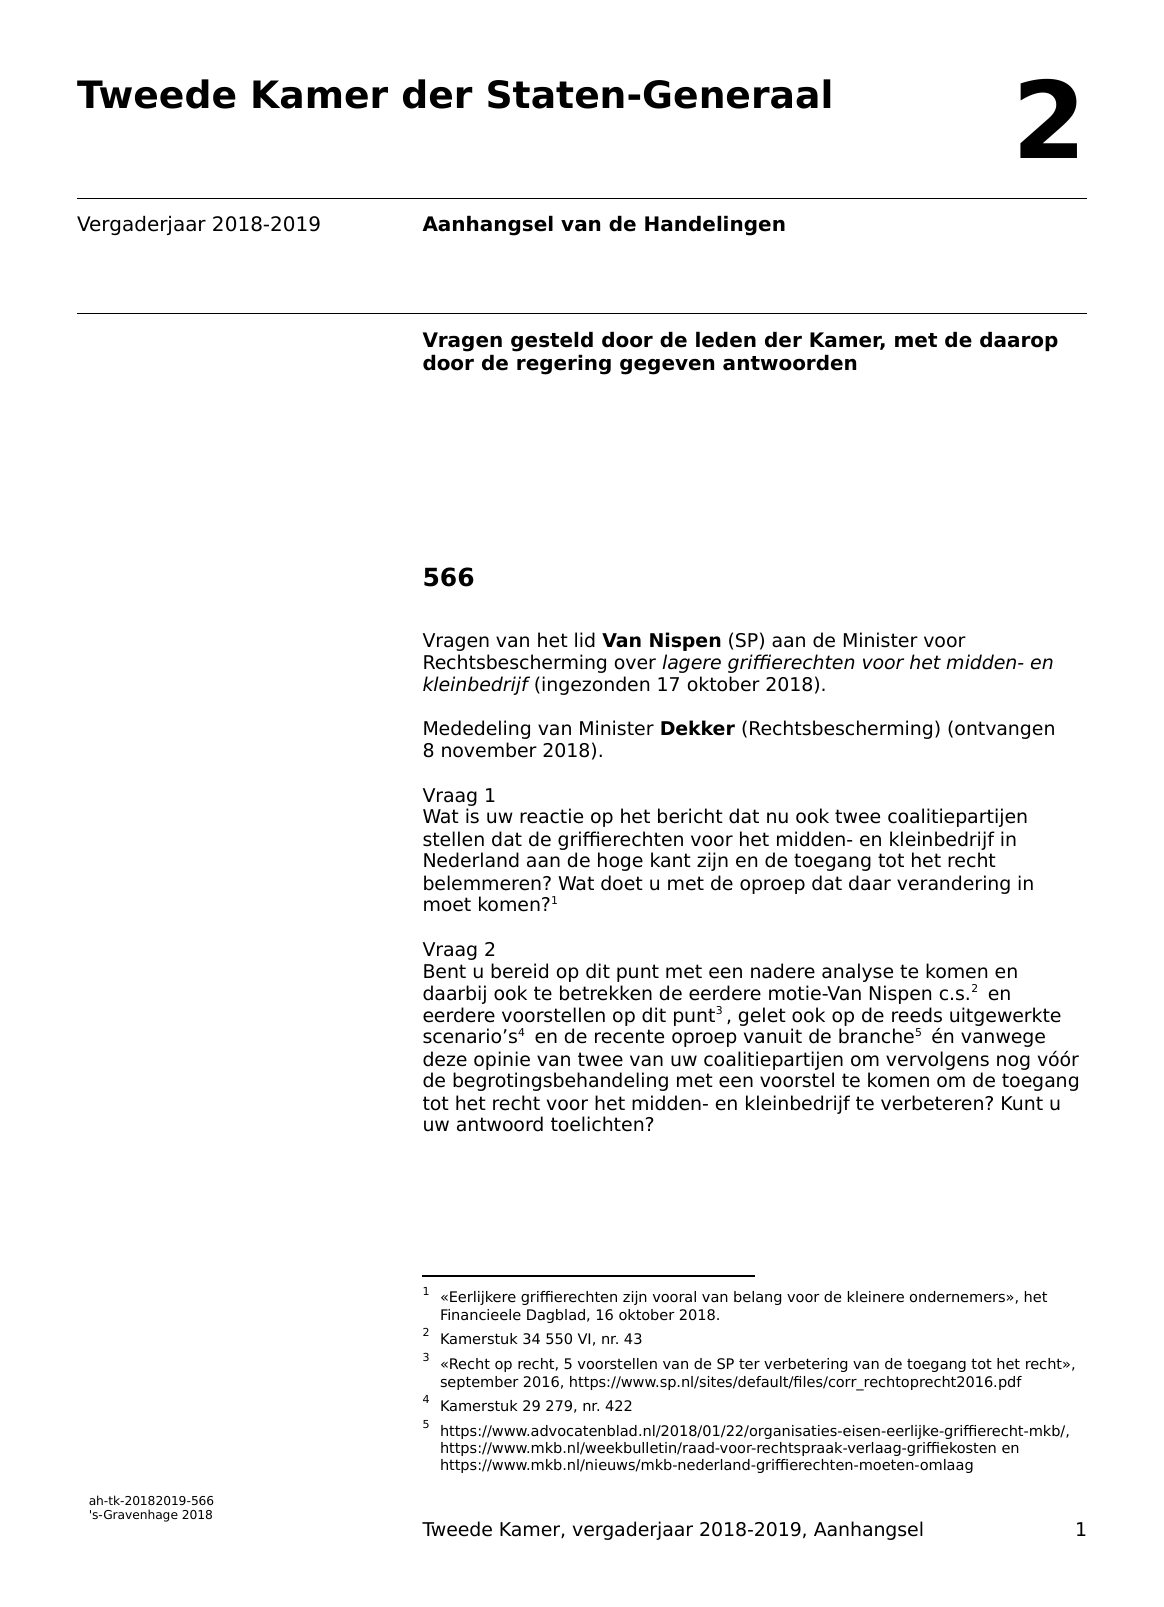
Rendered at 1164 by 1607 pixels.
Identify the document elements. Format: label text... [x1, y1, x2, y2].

text Kamerstuk 29 279, nr. 422 [422, 1393, 1087, 1416]
text Mededeling van Minister Dekker (Rechtsbescherming) (ontvangen 8 november 2018). [422, 718, 1087, 762]
text Vragen van het lid Van Nispen (SP) aan de Minister voor Rechtsbescherming over lagere griffierechten voor het midden- en kleinbedrijf (ingezonden 17 oktober 2018). [422, 630, 1087, 696]
text Kamerstuk 34 550 VI, nr. 43 [422, 1327, 1087, 1349]
text ah-tk-20182019-566 [88, 1494, 323, 1508]
text 566 [422, 563, 1087, 592]
text Bent u bereid op dit punt met een nadere analyse te komen en daarbij ook te betrekken de eerdere motie-Van Nispen c.s. en eerdere voorstellen op dit punt, gelet ook op de reeds uitgewerkte scenario’s en de recente oproep vanuit de branche én vanwege deze opinie van twee van uw coalitiepartijen om vervolgens nog vóór de begrotingsbehandeling met een voorstel te komen om de toegang tot het recht voor het midden- en kleinbedrijf te verbeteren? Kunt u uw antwoord toelichten? [422, 961, 1087, 1136]
table_cell Aanhangsel van de Handelingen [422, 199, 1087, 313]
table_header 2 [886, 59, 1087, 198]
text https://www.advocatenblad.nl/2018/01/22/organisaties-eisen-eerlijke-griffierecht-mkb/, https://www.mkb.nl/weekbulletin/raad-voor-rechtspraak-verlaag-griffiekosten en https://www.mkb.nl/nieuws/mkb-nederland-griffierechten-moeten-omlaag [422, 1418, 1087, 1474]
text «Eerlijkere griffierechten zijn vooral van belang voor de kleinere ondernemers», het Financieele Dagblad, 16 oktober 2018. [422, 1285, 1087, 1324]
table_cell Vergaderjaar 2018-2019 [77, 199, 422, 313]
text «Recht op recht, 5 voorstellen van de SP ter verbetering van de toegang tot het recht», september 2016, https://www.sp.nl/sites/default/files/corr_rechtoprecht2016.pdf [422, 1352, 1087, 1391]
text Wat is uw reactie op het bericht dat nu ook twee coalitiepartijen stellen dat de griffierechten voor het midden- en kleinbedrijf in Nederland aan de hoge kant zijn en de toegang tot het recht belemmeren? Wat doet u met de oproep dat daar verandering in moet komen? [422, 806, 1087, 916]
table_cell [77, 314, 422, 375]
text Vraag 2 [422, 938, 1087, 961]
table_cell Vragen gesteld door de leden der Kamer, met de daarop door de regering gegeven antwoorden [422, 314, 1087, 375]
text Vraag 1 [422, 784, 1087, 806]
text 's-Gravenhage 2018 [88, 1508, 323, 1522]
table_header Tweede Kamer der Staten-Generaal [77, 59, 886, 198]
